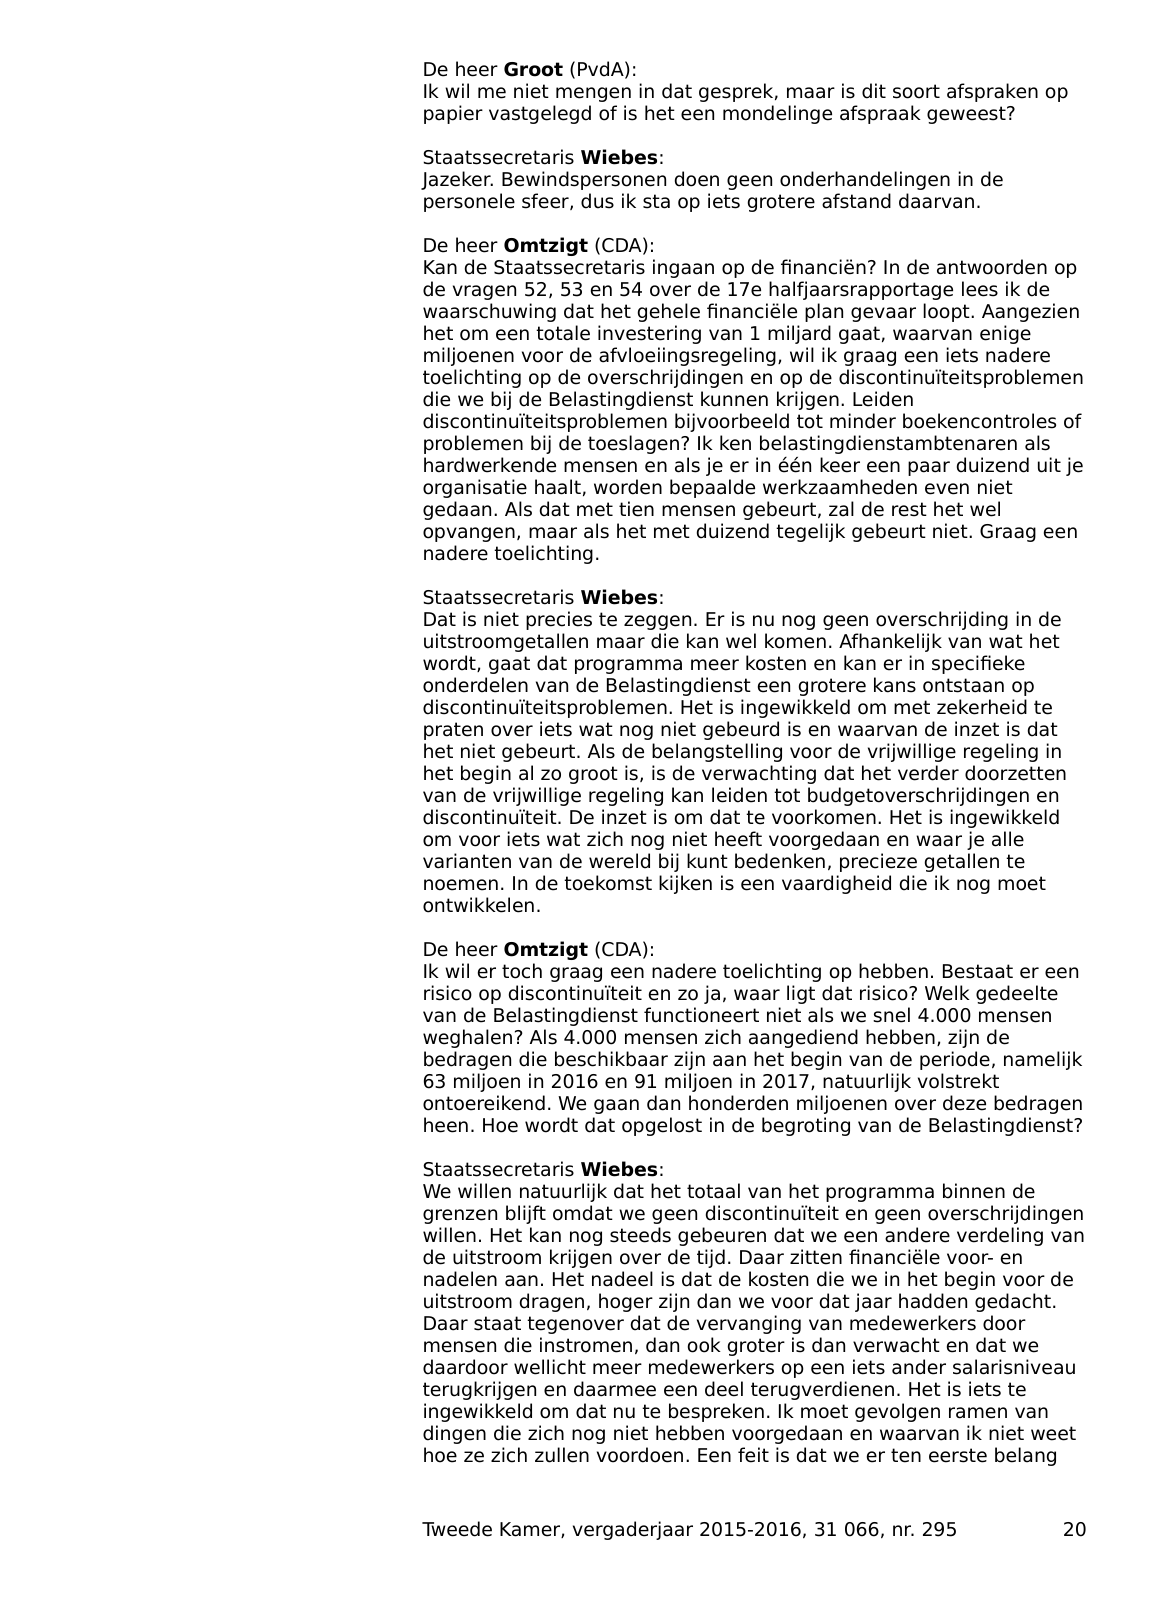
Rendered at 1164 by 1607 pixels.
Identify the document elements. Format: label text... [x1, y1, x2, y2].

text De heer Omtzigt (CDA): [422, 939, 1087, 961]
text Staatssecretaris Wiebes: [422, 147, 1087, 169]
text Staatssecretaris Wiebes: [422, 1159, 1087, 1181]
text Jazeker. Bewindspersonen doen geen onderhandelingen in de personele sfeer, dus ik sta op iets grotere afstand daarvan. [422, 169, 1087, 213]
text De heer Groot (PvdA): [422, 59, 1087, 81]
text Dat is niet precies te zeggen. Er is nu nog geen overschrijding in de uitstroomgetallen maar die kan wel komen. Afhankelijk van wat het wordt, gaat dat programma meer kosten en kan er in specifieke onderdelen van de Belastingdienst een grotere kans ontstaan op discontinuïteitsproblemen. Het is ingewikkeld om met zekerheid te praten over iets wat nog niet gebeurd is en waarvan de inzet is dat het niet gebeurt. Als de belangstelling voor de vrijwillige regeling in het begin al zo groot is, is de verwachting dat het verder doorzetten van de vrijwillige regeling kan leiden tot budgetoverschrijdingen en discontinuïteit. De inzet is om dat te voorkomen. Het is ingewikkeld om voor iets wat zich nog niet heeft voorgedaan en waar je alle varianten van de wereld bij kunt bedenken, precieze getallen te noemen. In de toekomst kijken is een vaardigheid die ik nog moet ontwikkelen. [422, 609, 1087, 917]
text Ik wil er toch graag een nadere toelichting op hebben. Bestaat er een risico op discontinuïteit en zo ja, waar ligt dat risico? Welk gedeelte van de Belastingdienst functioneert niet als we snel 4.000 mensen weghalen? Als 4.000 mensen zich aangediend hebben, zijn de bedragen die beschikbaar zijn aan het begin van de periode, namelijk 63 miljoen in 2016 en 91 miljoen in 2017, natuurlijk volstrekt ontoereikend. We gaan dan honderden miljoenen over deze bedragen heen. Hoe wordt dat opgelost in de begroting van de Belastingdienst? [422, 961, 1087, 1137]
text Ik wil me niet mengen in dat gesprek, maar is dit soort afspraken op papier vastgelegd of is het een mondelinge afspraak geweest? [422, 81, 1087, 125]
text Kan de Staatssecretaris ingaan op de financiën? In de antwoorden op de vragen 52, 53 en 54 over de 17e halfjaarsrapportage lees ik de waarschuwing dat het gehele financiële plan gevaar loopt. Aangezien het om een totale investering van 1 miljard gaat, waarvan enige miljoenen voor de afvloeiingsregeling, wil ik graag een iets nadere toelichting op de overschrijdingen en op de discontinuïteitsproblemen die we bij de Belastingdienst kunnen krijgen. Leiden discontinuïteitsproblemen bijvoorbeeld tot minder boekencontroles of problemen bij de toeslagen? Ik ken belastingdienstambtenaren als hardwerkende mensen en als je er in één keer een paar duizend uit je organisatie haalt, worden bepaalde werkzaamheden even niet gedaan. Als dat met tien mensen gebeurt, zal de rest het wel opvangen, maar als het met duizend tegelijk gebeurt niet. Graag een nadere toelichting. [422, 257, 1087, 565]
text De heer Omtzigt (CDA): [422, 235, 1087, 257]
text Staatssecretaris Wiebes: [422, 587, 1087, 609]
text We willen natuurlijk dat het totaal van het programma binnen de grenzen blijft omdat we geen discontinuïteit en geen overschrijdingen willen. Het kan nog steeds gebeuren dat we een andere verdeling van de uitstroom krijgen over de tijd. Daar zitten financiële voor- en nadelen aan. Het nadeel is dat de kosten die we in het begin voor de uitstroom dragen, hoger zijn dan we voor dat jaar hadden gedacht. Daar staat tegenover dat de vervanging van medewerkers door mensen die instromen, dan ook groter is dan verwacht en dat we daardoor wellicht meer medewerkers op een iets ander salarisniveau terugkrijgen en daarmee een deel terugverdienen. Het is iets te ingewikkeld om dat nu te bespreken. Ik moet gevolgen ramen van dingen die zich nog niet hebben voorgedaan en waarvan ik niet weet hoe ze zich zullen voordoen. Een feit is dat we er ten eerste belang [422, 1181, 1087, 1467]
